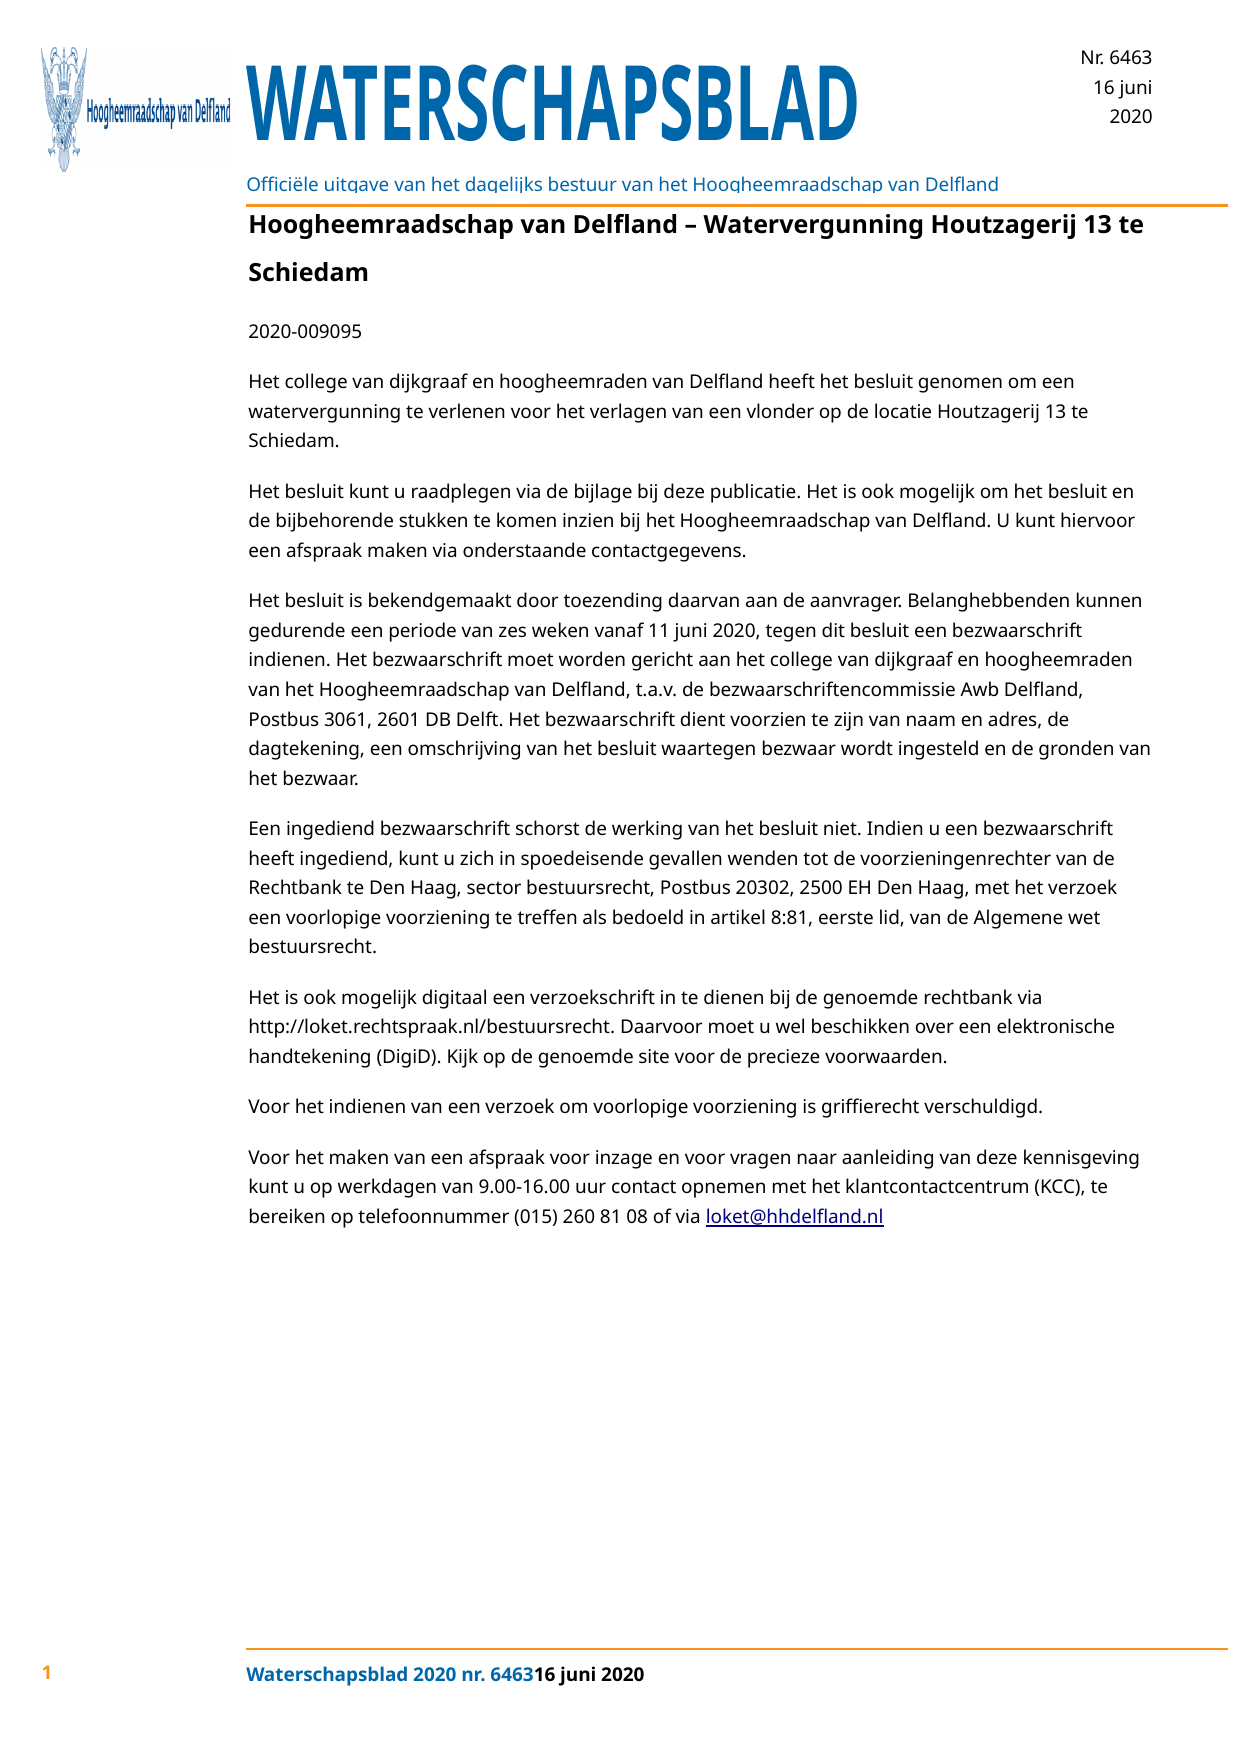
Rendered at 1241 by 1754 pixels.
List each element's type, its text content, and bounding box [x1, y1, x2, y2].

text Het besluit is bekendgemaakt door toezending daarvan aan de aanvrager. Belanghebbenden kunnen gedurende een periode van zes weken vanaf 11 juni 2020, tegen dit besluit een bezwaarschrift indienen. Het bezwaarschrift moet worden gericht aan het college van dijkgraaf en hoogheemraden van het Hoogheemraadschap van Delfland, t.a.v. de bezwaarschriftencommissie Awb Delfland, Postbus 3061, 2601 DB Delft. Het bezwaarschrift dient voorzien te zijn van naam en adres, de dagtekening, een omschrijving van het besluit waartegen bezwaar wordt ingesteld en de gronden van het bezwaar. [248, 587, 1152, 791]
picture [41, 47, 231, 172]
text Voor het indienen van een verzoek om voorlopige voorziening is griffierecht verschuldigd. [248, 1094, 1152, 1119]
text Hoogheemraadschap van Delfland – Watervergunning Houtzagerij 13 te Schiedam [248, 207, 1152, 288]
text Het is ook mogelijk digitaal een verzoekschrift in te dienen bij de genoemde rechtbank via http://loket.rechtspraak.nl/bestuursrecht. Daarvoor moet u wel beschikken over een elektronische handtekening (DigiD). Kijk op de genoemde site voor de precieze voorwaarden. [248, 984, 1152, 1069]
text 2020-009095 [248, 318, 1152, 344]
text Het besluit kunt u raadplegen via de bijlage bij deze publicatie. Het is ook mogelijk om het besluit en de bijbehorende stukken te komen inzien bij het Hoogheemraadschap van Delfland. U kunt hiervoor een afspraak maken via onderstaande contactgegevens. [248, 478, 1152, 563]
text Een ingediend bezwaarschrift schorst de werking van het besluit niet. Indien u een bezwaarschrift heeft ingediend, kunt u zich in spoedeisende gevallen wenden tot de voorzieningenrechter van de Rechtbank te Den Haag, sector bestuursrecht, Postbus 20302, 2500 EH Den Haag, met het verzoek een voorlopige voorziening te treffen als bedoeld in artikel 8:81, eerste lid, van de Algemene wet bestuursrecht. [248, 815, 1152, 959]
text Het college van dijkgraaf en hoogheemraden van Delfland heeft het besluit genomen om een watervergunning te verlenen voor het verlagen van een vlonder op de locatie Houtzagerij 13 te Schiedam. [248, 368, 1152, 453]
text Voor het maken van een afspraak voor inzage en voor vragen naar aanleiding van deze kennisgeving kunt u op werkdagen van 9.00-16.00 uur contact opnemen met het klantcontactcentrum (KCC), te bereiken op telefoonnummer (015) 260 81 08 of via loket@hhdelfland.nl [248, 1144, 1152, 1229]
